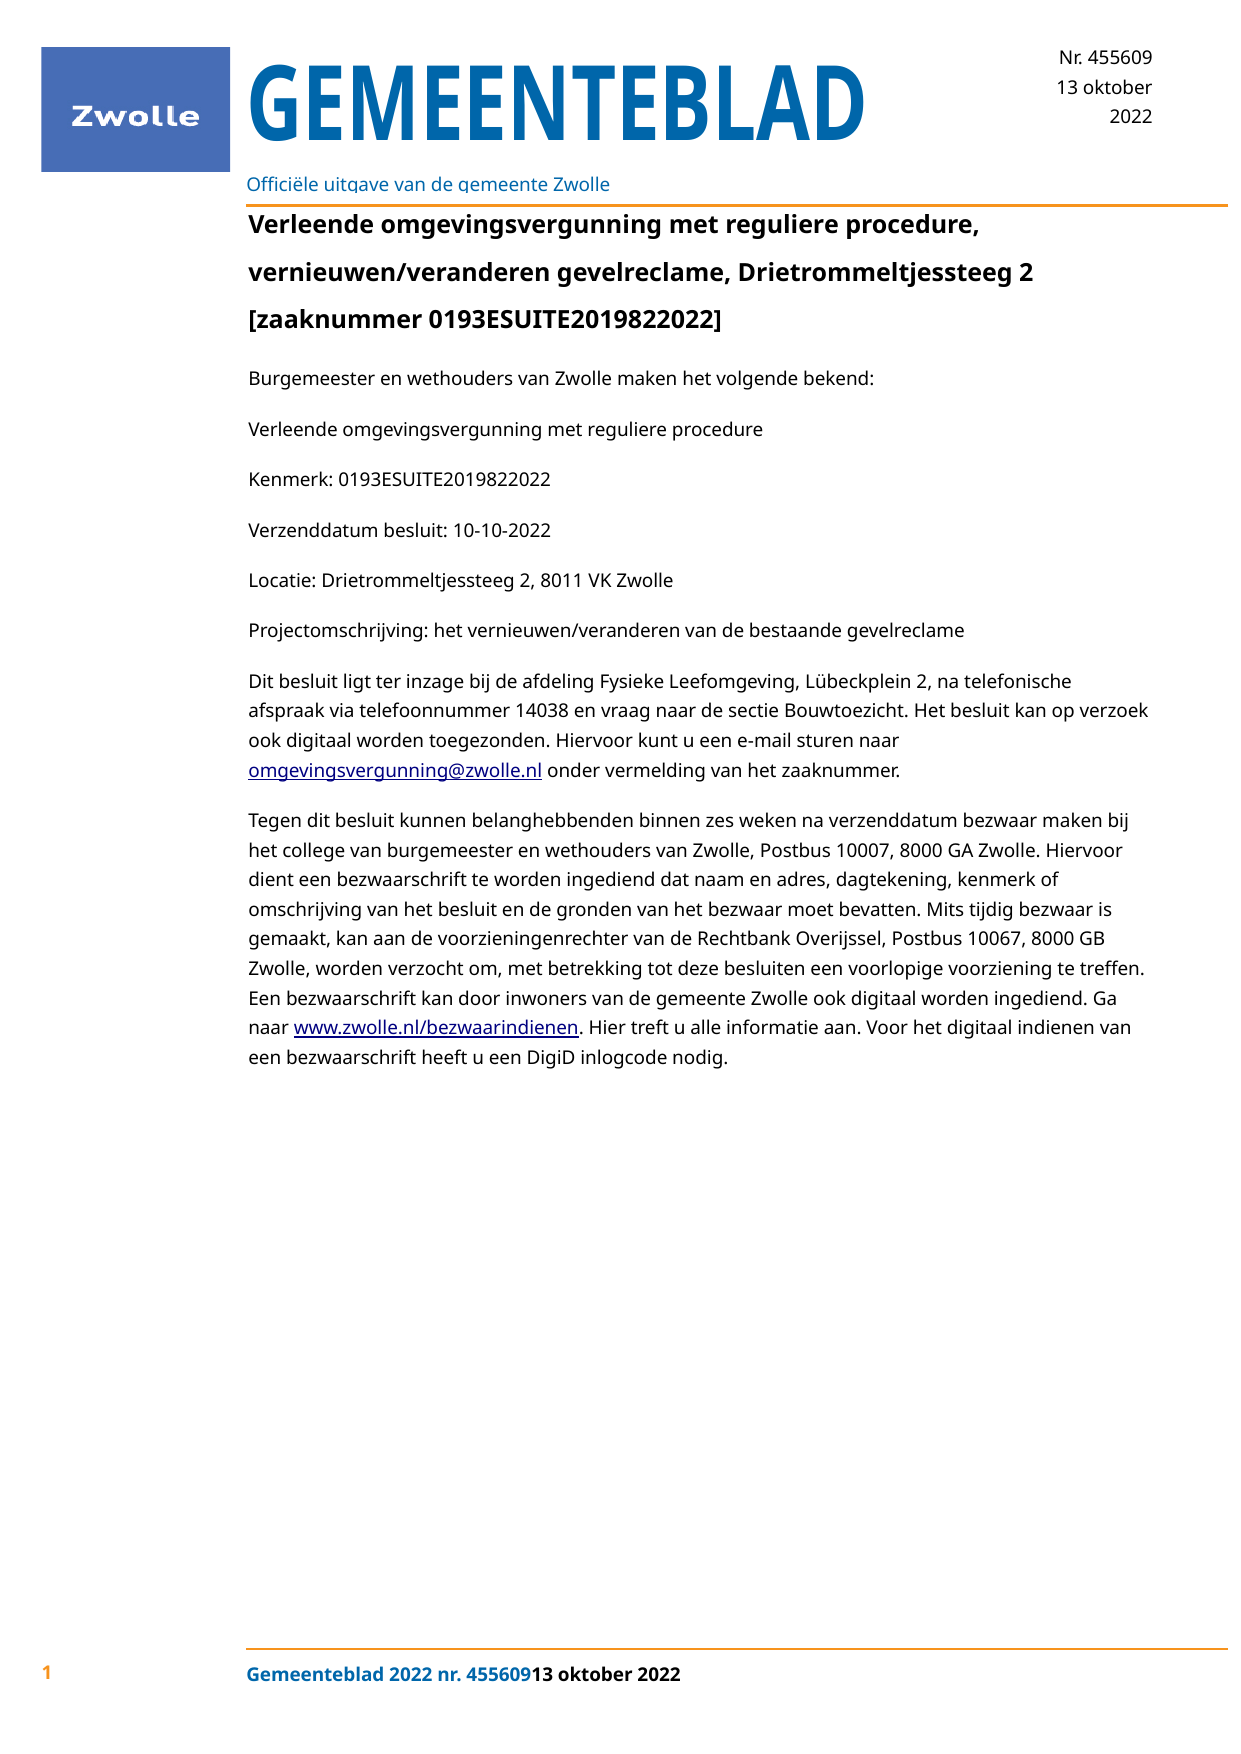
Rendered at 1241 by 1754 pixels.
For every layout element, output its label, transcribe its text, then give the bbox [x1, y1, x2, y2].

text Verleende omgevingsvergunning met reguliere procedure, vernieuwen/veranderen gevelreclame, Drietrommeltjessteeg 2 [zaaknummer 0193ESUITE2019822022] [248, 207, 1152, 336]
text Projectomschrijving: het vernieuwen/veranderen van de bestaande gevelreclame [248, 618, 1152, 643]
text Verzenddatum besluit: 10-10-2022 [248, 517, 1152, 542]
text Locatie: Drietrommeltjessteeg 2, 8011 VK Zwolle [248, 567, 1152, 593]
picture [41, 47, 231, 172]
text Burgemeester en wethouders van Zwolle maken het volgende bekend: [248, 366, 1152, 391]
text Dit besluit ligt ter inzage bij de afdeling Fysieke Leefomgeving, Lübeckplein 2, na telefonische afspraak via telefoonnummer 14038 en vraag naar de sectie Bouwtoezicht. Het besluit kan op verzoek ook digitaal worden toegezonden. Hiervoor kunt u een e-mail sturen naar omgevingsvergunning@zwolle.nl onder vermelding van het zaaknummer. [248, 668, 1152, 782]
text Kenmerk: 0193ESUITE2019822022 [248, 466, 1152, 492]
text Tegen dit besluit kunnen belanghebbenden binnen zes weken na verzenddatum bezwaar maken bij het college van burgemeester en wethouders van Zwolle, Postbus 10007, 8000 GA Zwolle. Hiervoor dient een bezwaarschrift te worden ingediend dat naam en adres, dagtekening, kenmerk of omschrijving van het besluit en de gronden van het bezwaar moet bevatten. Mits tijdig bezwaar is gemaakt, kan aan de voorzieningenrechter van de Rechtbank Overijssel, Postbus 10067, 8000 GB Zwolle, worden verzocht om, met betrekking tot deze besluiten een voorlopige voorziening te treffen. Een bezwaarschrift kan door inwoners van de gemeente Zwolle ook digitaal worden ingediend. Ga naar www.zwolle.nl/bezwaarindienen. Hier treft u alle informatie aan. Voor het digitaal indienen van een bezwaarschrift heeft u een DigiD inlogcode nodig. [248, 807, 1152, 1069]
text Verleende omgevingsvergunning met reguliere procedure [248, 416, 1152, 442]
